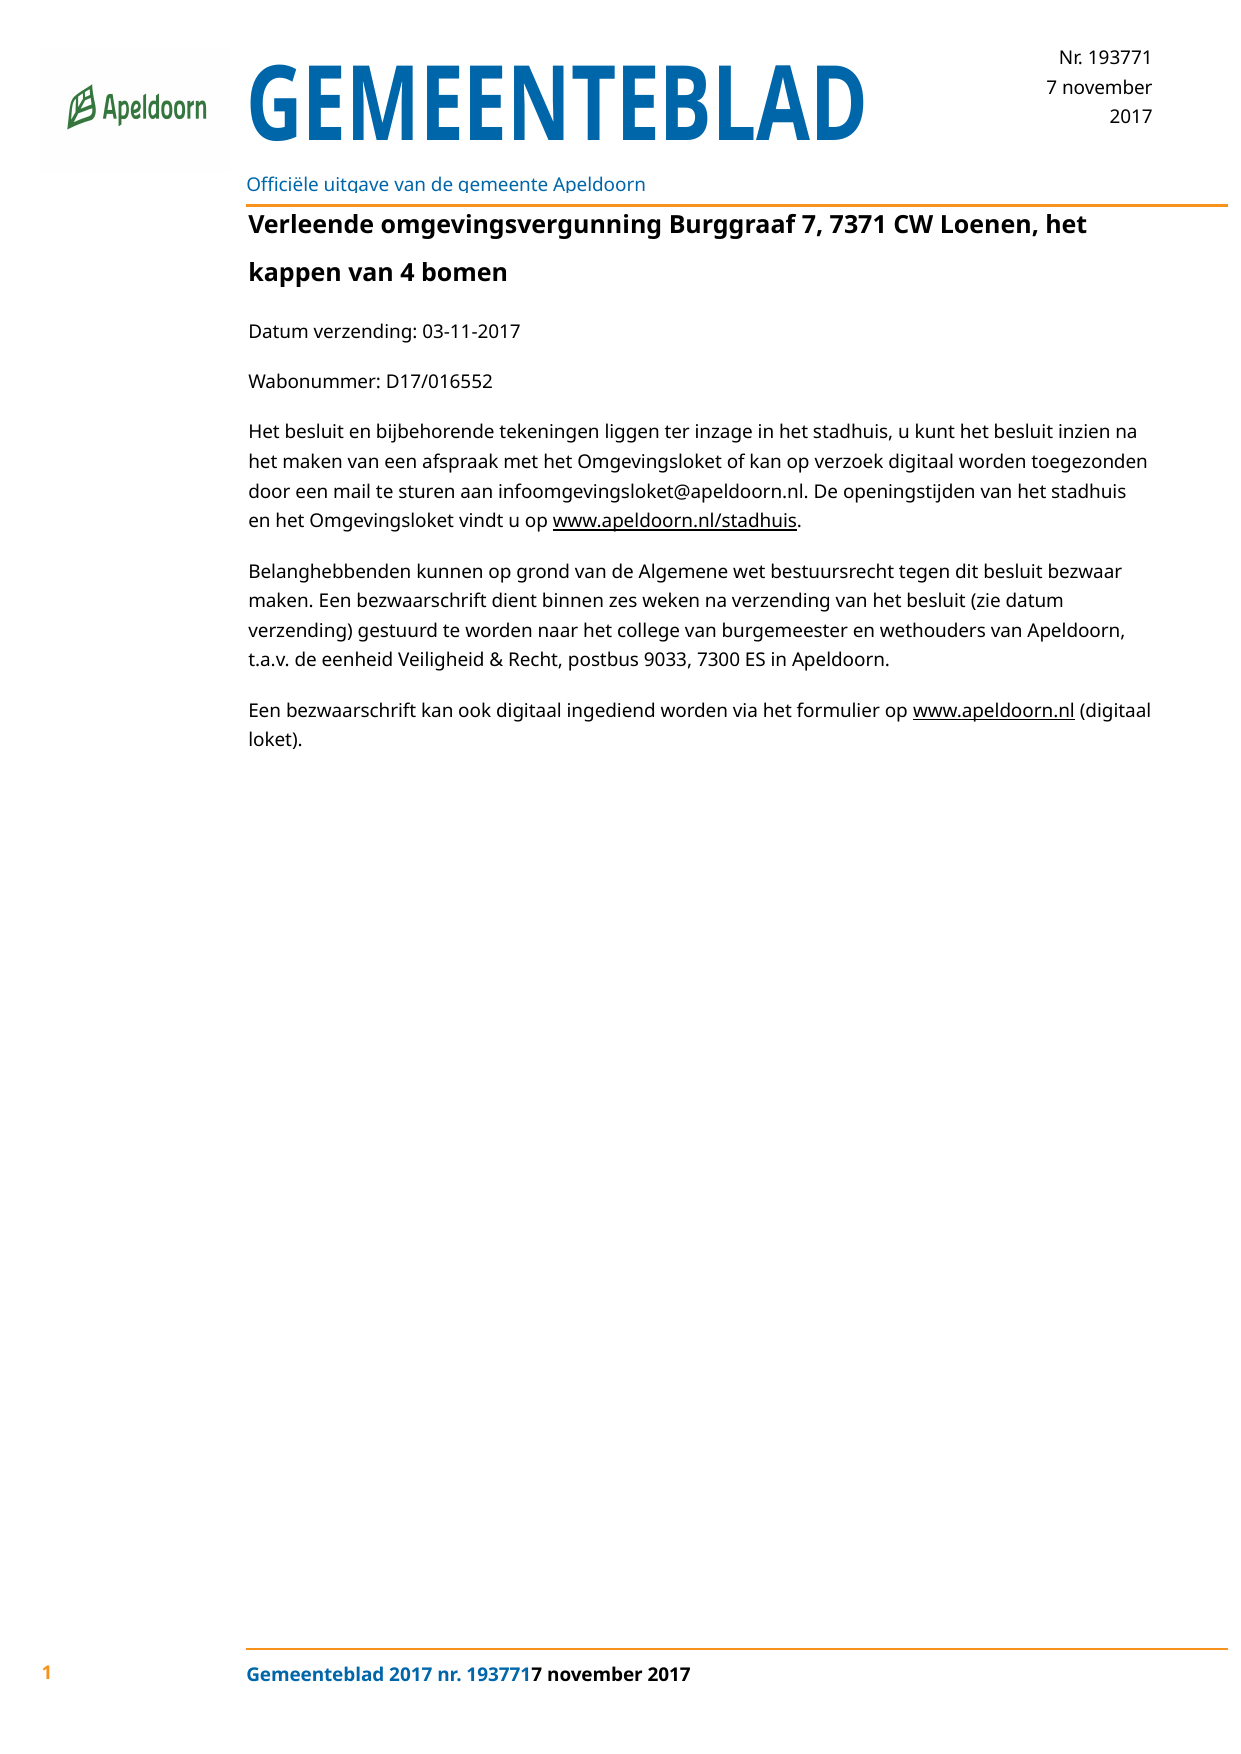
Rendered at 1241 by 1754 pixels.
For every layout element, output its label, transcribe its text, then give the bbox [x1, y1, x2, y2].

text Het besluit en bijbehorende tekeningen liggen ter inzage in het stadhuis, u kunt het besluit inzien na het maken van een afspraak met het Omgevingsloket of kan op verzoek digitaal worden toegezonden door een mail te sturen aan infoomgevingsloket@apeldoorn.nl. De openingstijden van het stadhuis en het Omgevingsloket vindt u op www.apeldoorn.nl/stadhuis. [248, 419, 1152, 533]
text Belanghebbenden kunnen op grond van de Algemene wet bestuursrecht tegen dit besluit bezwaar maken. Een bezwaarschrift dient binnen zes weken na verzending van het besluit (zie datum verzending) gestuurd te worden naar het college van burgemeester en wethouders van Apeldoorn, t.a.v. de eenheid Veiligheid & Recht, postbus 9033, 7300 ES in Apeldoorn. [248, 558, 1152, 672]
text Wabonummer: D17/016552 [248, 368, 1152, 394]
picture [41, 47, 231, 172]
text Datum verzending: 03-11-2017 [248, 318, 1152, 344]
text Een bezwaarschrift kan ook digitaal ingediend worden via het formulier op www.apeldoorn.nl (digitaal loket). [248, 697, 1152, 752]
text Verleende omgevingsvergunning Burggraaf 7, 7371 CW Loenen, het kappen van 4 bomen [248, 207, 1152, 288]
